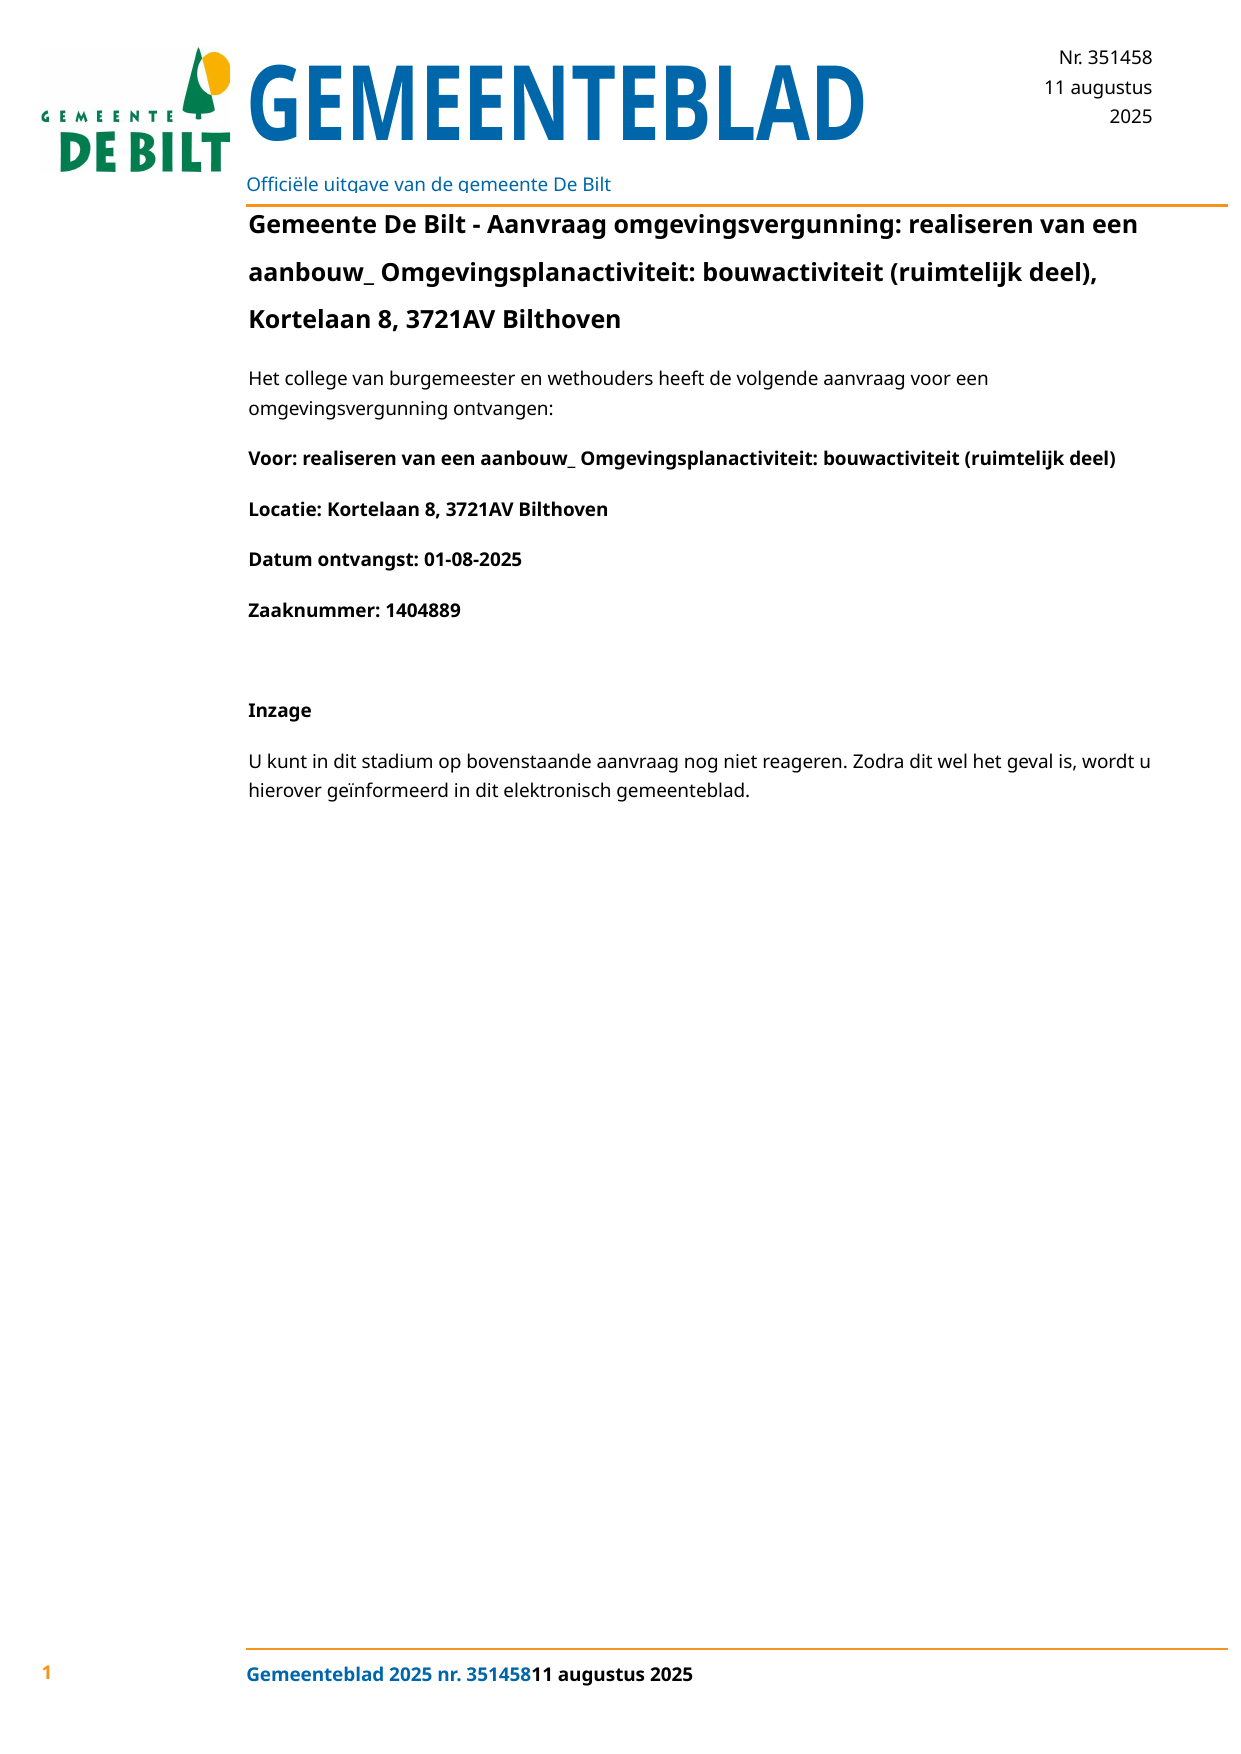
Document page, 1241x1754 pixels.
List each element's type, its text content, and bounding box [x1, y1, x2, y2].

text Voor: realiseren van een aanbouw_ Omgevingsplanactiviteit: bouwactiviteit (ruimtelijk deel) [248, 446, 1152, 471]
text Gemeente De Bilt - Aanvraag omgevingsvergunning: realiseren van een aanbouw_ Omgevingsplanactiviteit: bouwactiviteit (ruimtelijk deel), Kortelaan 8, 3721AV Bilthoven [248, 207, 1152, 336]
text Het college van burgemeester en wethouders heeft de volgende aanvraag voor een omgevingsvergunning ontvangen: [248, 366, 1152, 421]
text Zaaknummer: 1404889 [248, 597, 1152, 622]
text U kunt in dit stadium op bovenstaande aanvraag nog niet reageren. Zodra dit wel het geval is, wordt u hierover geïnformeerd in dit elektronisch gemeenteblad. [248, 748, 1152, 803]
text Inzage [248, 698, 1152, 723]
text Datum ontvangst: 01-08-2025 [248, 546, 1152, 572]
text Locatie: Kortelaan 8, 3721AV Bilthoven [248, 496, 1152, 522]
picture [41, 47, 231, 172]
